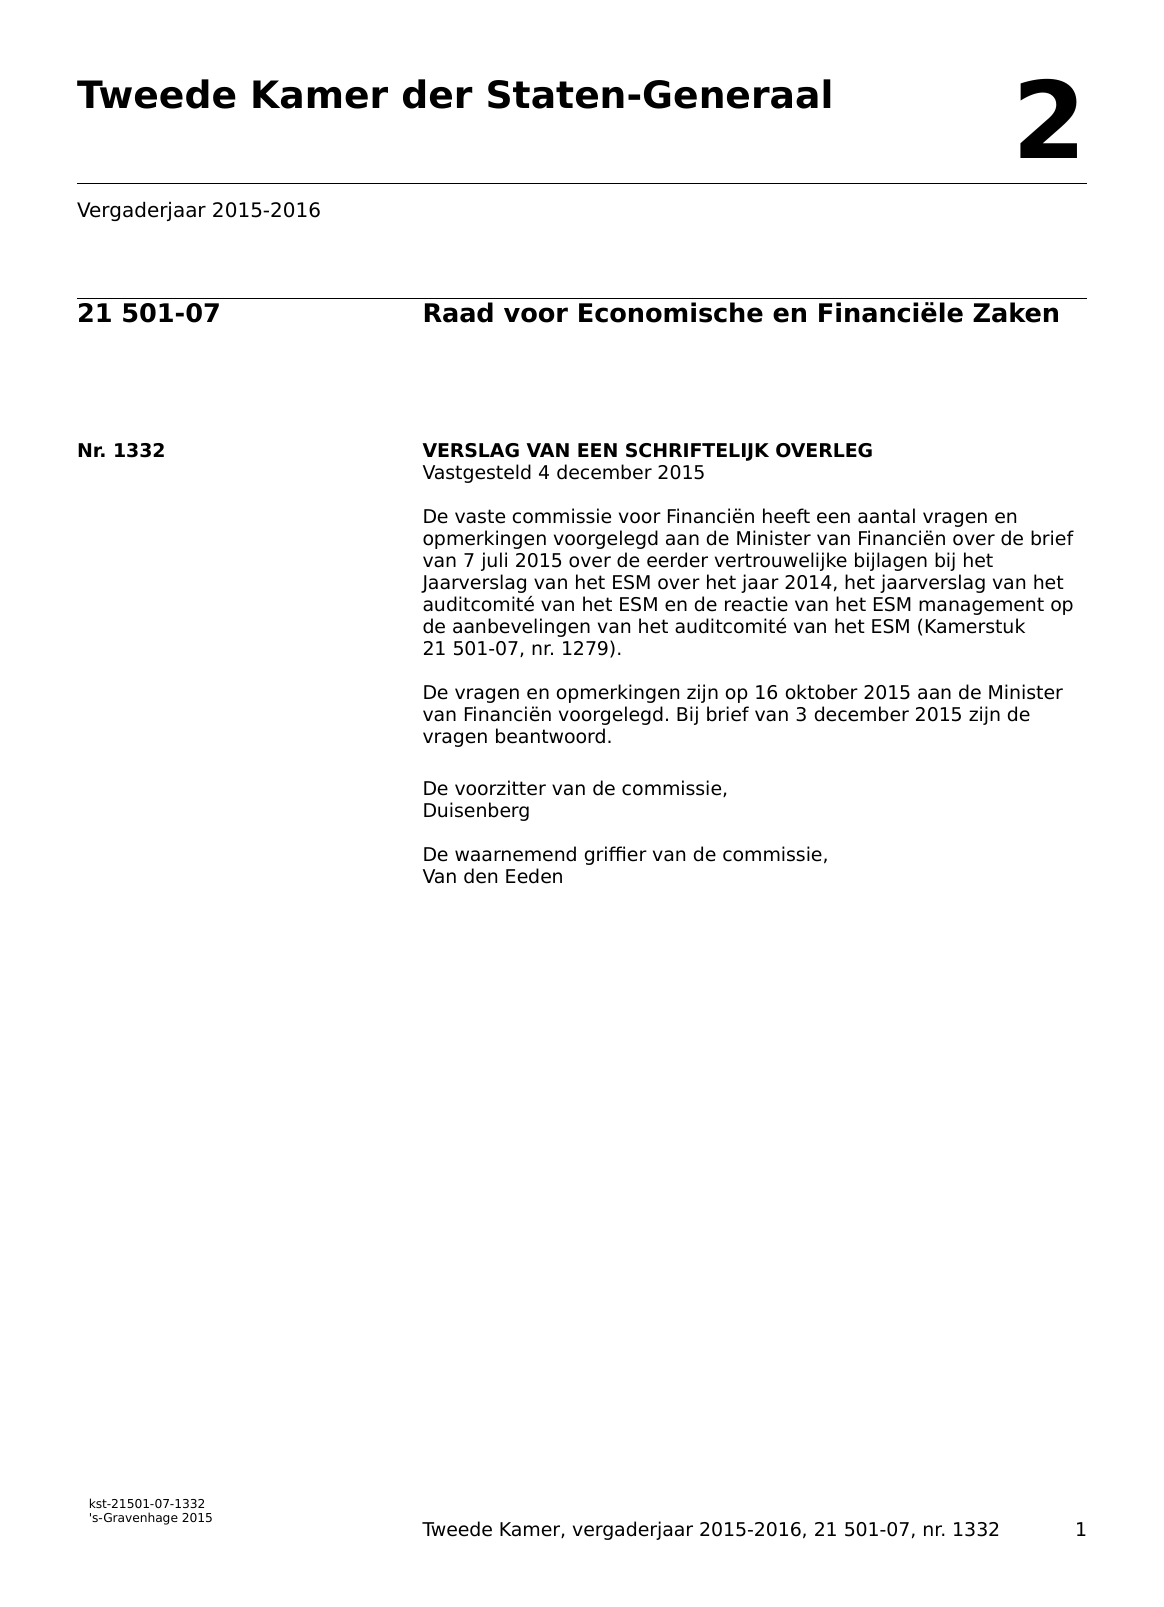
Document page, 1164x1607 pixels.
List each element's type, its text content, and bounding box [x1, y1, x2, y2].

text De voorzitter van de commissie, Duisenberg [422, 778, 1087, 822]
subtitle 21 501-07 Raad voor Economische en Financiële Zaken [77, 299, 1087, 329]
text 's-Gravenhage 2015 [88, 1511, 323, 1525]
text Vastgesteld 4 december 2015 [422, 462, 1087, 484]
text De vragen en opmerkingen zijn op 16 oktober 2015 aan de Minister van Financiën voorgelegd. Bij brief van 3 december 2015 zijn de vragen beantwoord. [422, 682, 1087, 748]
table_header Tweede Kamer der Staten-Generaal [77, 59, 886, 183]
subtitle Nr. 1332 VERSLAG VAN EEN SCHRIFTELIJK OVERLEG [77, 440, 1087, 462]
text De vaste commissie voor Financiën heeft een aantal vragen en opmerkingen voorgelegd aan de Minister van Financiën over de brief van 7 juli 2015 over de eerder vertrouwelijke bijlagen bij het Jaarverslag van het ESM over het jaar 2014, het jaarverslag van het auditcomité van het ESM en de reactie van het ESM management op de aanbevelingen van het auditcomité van het ESM (Kamerstuk 21 501-07, nr. 1279). [422, 506, 1087, 660]
table_cell Vergaderjaar 2015-2016 [77, 184, 1087, 298]
table_header 2 [886, 59, 1087, 183]
text De waarnemend griffier van de commissie, Van den Eeden [422, 844, 1087, 888]
text kst-21501-07-1332 [88, 1497, 323, 1511]
